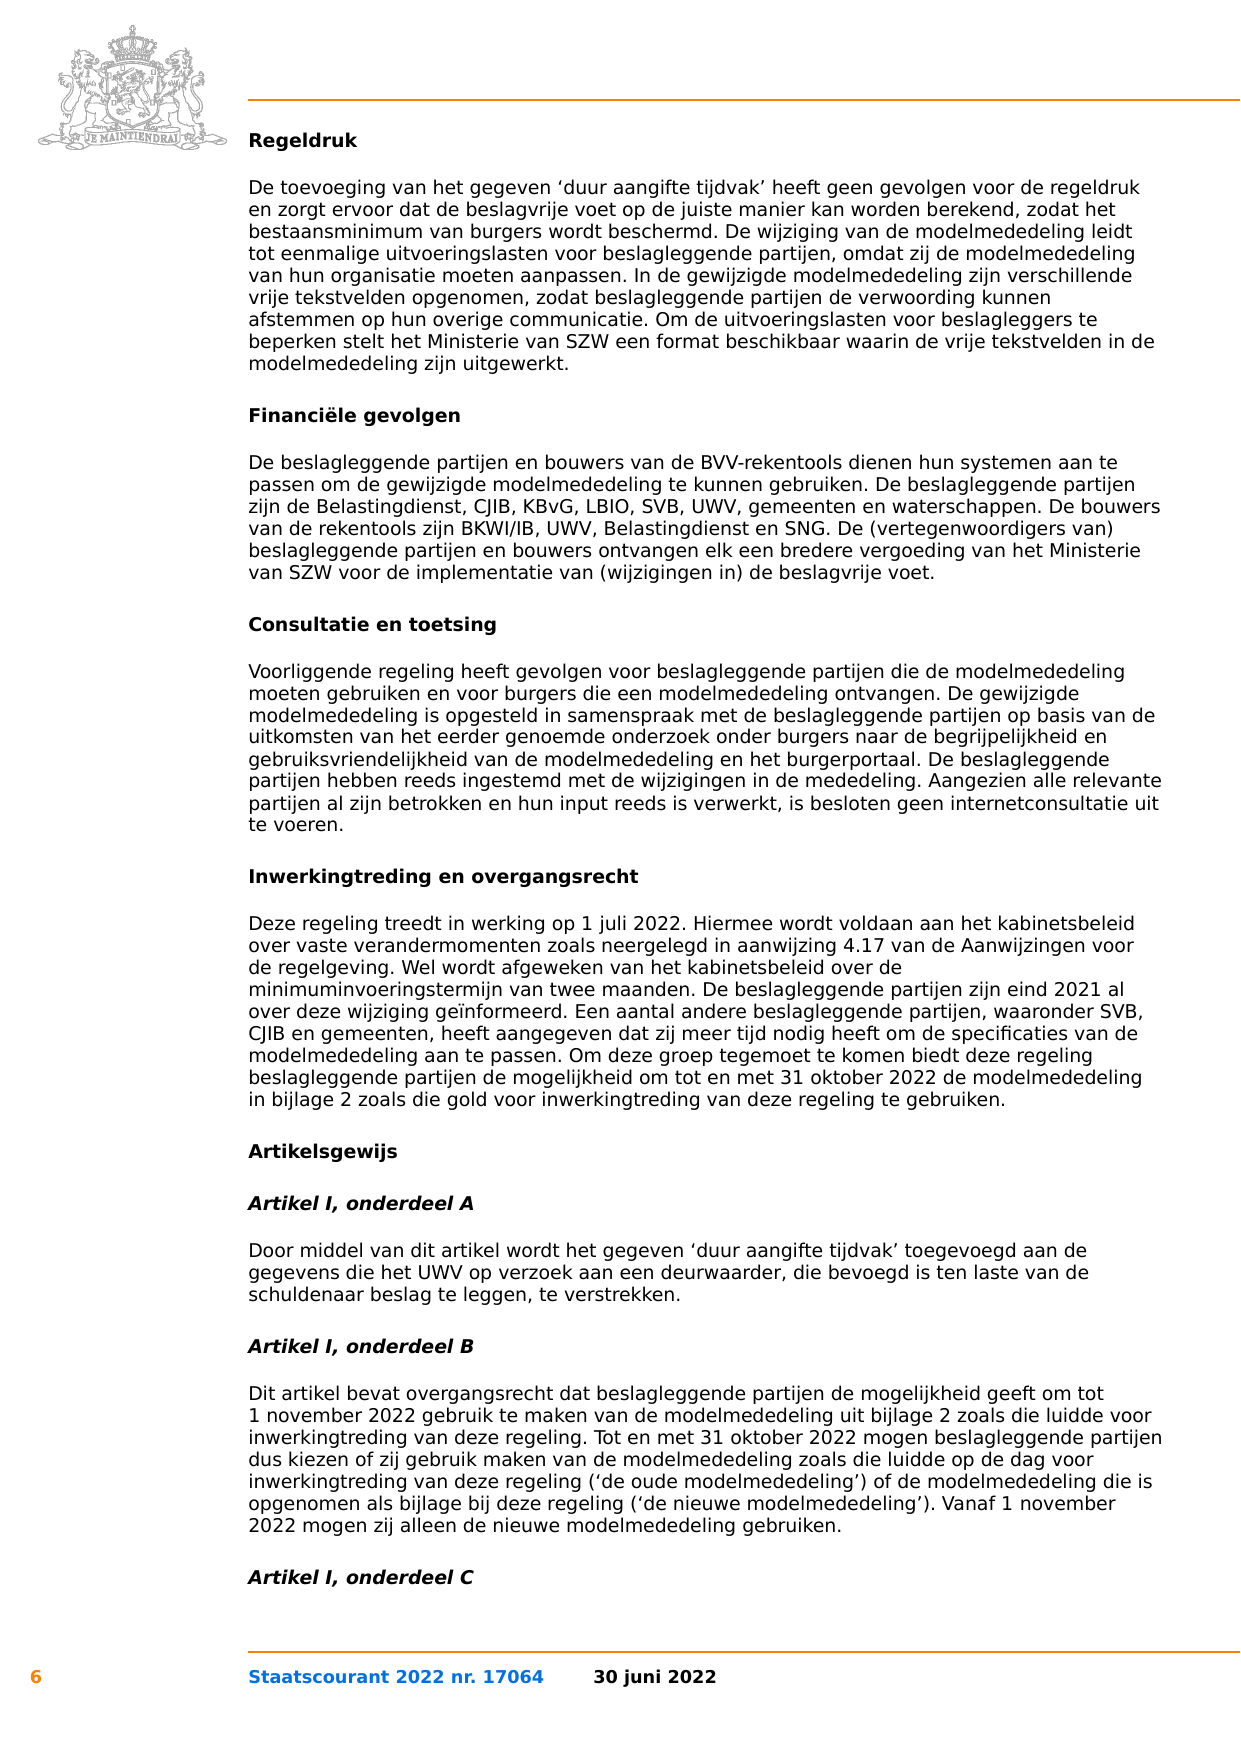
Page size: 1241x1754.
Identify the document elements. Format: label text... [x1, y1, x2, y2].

subtitle Financiële gevolgen [248, 405, 1163, 427]
text Dit artikel bevat overgangsrecht dat beslagleggende partijen de mogelijkheid geeft om tot 1 november 2022 gebruik te maken van de modelmededeling uit bijlage 2 zoals die luidde voor inwerkingtreding van deze regeling. Tot en met 31 oktober 2022 mogen beslagleggende partijen dus kiezen of zij gebruik maken van de modelmededeling zoals die luidde op de dag voor inwerkingtreding van deze regeling (‘de oude modelmededeling’) of de modelmededeling die is opgenomen als bijlage bij deze regeling (‘de nieuwe modelmededeling’). Vanaf 1 november 2022 mogen zij alleen de nieuwe modelmededeling gebruiken. [248, 1383, 1163, 1537]
text De toevoeging van het gegeven ‘duur aangifte tijdvak’ heeft geen gevolgen voor de regeldruk en zorgt ervoor dat de beslagvrije voet op de juiste manier kan worden berekend, zodat het bestaansminimum van burgers wordt beschermd. De wijziging van de modelmededeling leidt tot eenmalige uitvoeringslasten voor beslagleggende partijen, omdat zij de modelmededeling van hun organisatie moeten aanpassen. In de gewijzigde modelmededeling zijn verschillende vrije tekstvelden opgenomen, zodat beslagleggende partijen de verwoording kunnen afstemmen op hun overige communicatie. Om de uitvoeringslasten voor beslagleggers te beperken stelt het Ministerie van SZW een format beschikbaar waarin de vrije tekstvelden in de modelmededeling zijn uitgewerkt. [248, 177, 1163, 375]
text Voorliggende regeling heeft gevolgen voor beslagleggende partijen die de modelmededeling moeten gebruiken en voor burgers die een modelmededeling ontvangen. De gewijzigde modelmededeling is opgesteld in samenspraak met de beslagleggende partijen op basis van de uitkomsten van het eerder genoemde onderzoek onder burgers naar de begrijpelijkheid en gebruiksvriendelijkheid van de modelmededeling en het burgerportaal. De beslagleggende partijen hebben reeds ingestemd met de wijzigingen in de mededeling. Aangezien alle relevante partijen al zijn betrokken en hun input reeds is verwerkt, is besloten geen internetconsultatie uit te voeren. [248, 661, 1163, 836]
subtitle Artikelsgewijs [248, 1141, 1163, 1163]
subtitle Artikel I, onderdeel B [248, 1336, 1163, 1358]
text Deze regeling treedt in werking op 1 juli 2022. Hiermee wordt voldaan aan het kabinetsbeleid over vaste verandermomenten zoals neergelegd in aanwijzing 4.17 van de Aanwijzingen voor de regelgeving. Wel wordt afgeweken van het kabinetsbeleid over de minimuminvoeringstermijn van twee maanden. De beslagleggende partijen zijn eind 2021 al over deze wijziging geïnformeerd. Een aantal andere beslagleggende partijen, waaronder SVB, CJIB en gemeenten, heeft aangegeven dat zij meer tijd nodig heeft om de specificaties van de modelmededeling aan te passen. Om deze groep tegemoet te komen biedt deze regeling beslagleggende partijen de mogelijkheid om tot en met 31 oktober 2022 de modelmededeling in bijlage 2 zoals die gold voor inwerkingtreding van deze regeling te gebruiken. [248, 913, 1163, 1111]
text Door middel van dit artikel wordt het gegeven ‘duur aangifte tijdvak’ toegevoegd aan de gegevens die het UWV op verzoek aan een deurwaarder, die bevoegd is ten laste van de schuldenaar beslag te leggen, te verstrekken. [248, 1240, 1163, 1306]
subtitle Regeldruk [248, 130, 1163, 152]
subtitle Consultatie en toetsing [248, 613, 1163, 636]
subtitle Artikel I, onderdeel A [248, 1193, 1163, 1215]
subtitle Artikel I, onderdeel C [248, 1567, 1163, 1589]
subtitle Inwerkingtreding en overgangsrecht [248, 866, 1163, 888]
text De beslagleggende partijen en bouwers van de BVV-rekentools dienen hun systemen aan te passen om de gewijzigde modelmededeling te kunnen gebruiken. De beslagleggende partijen zijn de Belastingdienst, CJIB, KBvG, LBIO, SVB, UWV, gemeenten en waterschappen. De bouwers van de rekentools zijn BKWI/IB, UWV, Belastingdienst en SNG. De (vertegenwoordigers van) beslagleggende partijen en bouwers ontvangen elk een bredere vergoeding van het Ministerie van SZW voor de implementatie van (wijzigingen in) de beslagvrije voet. [248, 452, 1163, 583]
picture [38, 25, 227, 150]
